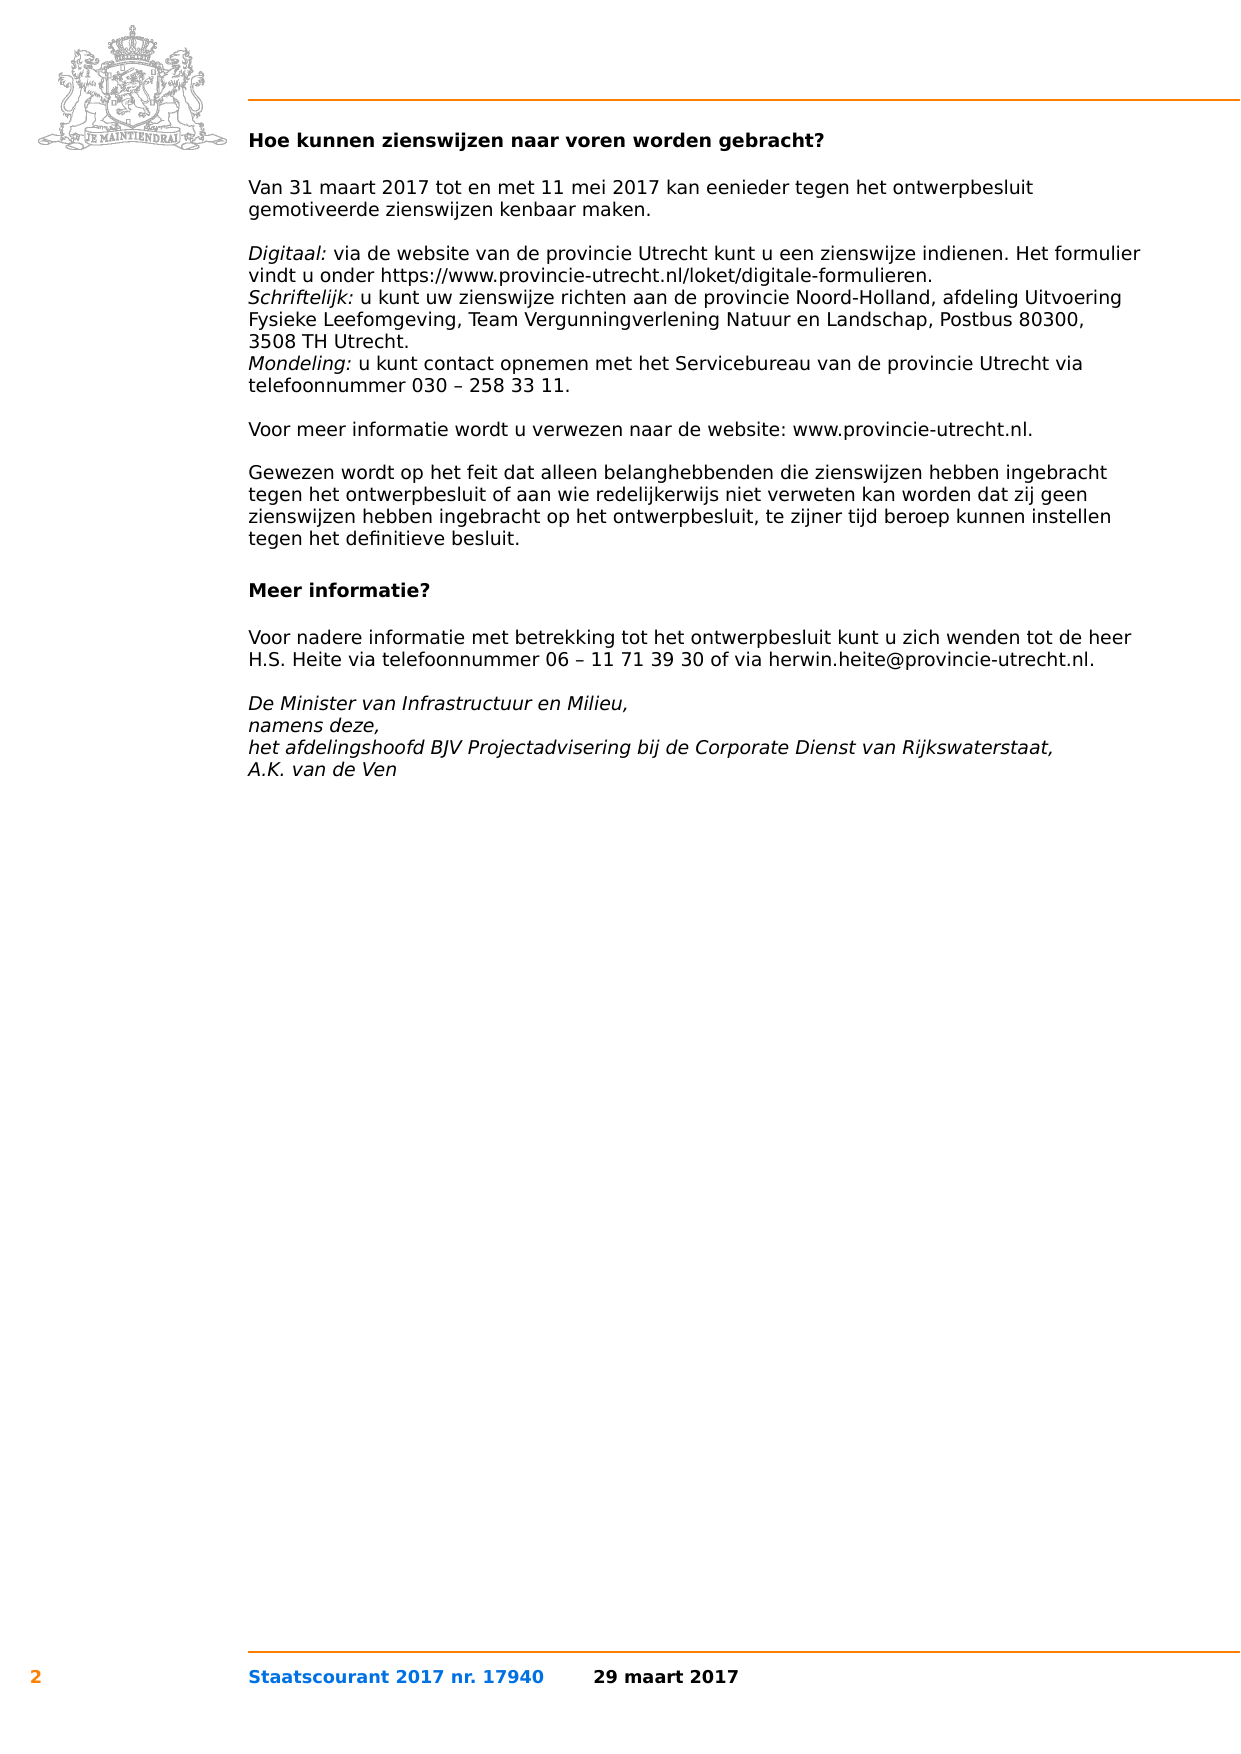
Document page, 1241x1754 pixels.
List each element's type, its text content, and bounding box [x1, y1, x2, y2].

subtitle Meer informatie? [248, 580, 1163, 602]
text De Minister van Infrastructuur en Milieu, namens deze, het afdelingshoofd BJV Projectadvisering bij de Corporate Dienst van Rijkswaterstaat, A.K. van de Ven [248, 693, 1163, 781]
text Mondeling: u kunt contact opnemen met het Servicebureau van de provincie Utrecht via telefoonnummer 030 – 258 33 11. [248, 353, 1163, 397]
subtitle Hoe kunnen zienswijzen naar voren worden gebracht? [248, 130, 1163, 152]
picture [38, 25, 227, 150]
text Schriftelijk: u kunt uw zienswijze richten aan de provincie Noord-Holland, afdeling Uitvoering Fysieke Leefomgeving, Team Vergunningverlening Natuur en Landschap, Postbus 80300, [248, 287, 1163, 331]
text Digitaal: via de website van de provincie Utrecht kunt u een zienswijze indienen. Het formulier vindt u onder https://www.provincie-utrecht.nl/loket/digitale-formulieren. [248, 243, 1163, 287]
text Voor meer informatie wordt u verwezen naar de website: www.provincie-utrecht.nl. [248, 418, 1163, 440]
text Van 31 maart 2017 tot en met 11 mei 2017 kan eenieder tegen het ontwerpbesluit gemotiveerde zienswijzen kenbaar maken. [248, 177, 1163, 221]
text Voor nadere informatie met betrekking tot het ontwerpbesluit kunt u zich wenden tot de heer H.S. Heite via telefoonnummer 06 – 11 71 39 30 of via herwin.heite@provincie-utrecht.nl. [248, 627, 1163, 671]
text Gewezen wordt op het feit dat alleen belanghebbenden die zienswijzen hebben ingebracht tegen het ontwerpbesluit of aan wie redelijkerwijs niet verweten kan worden dat zij geen zienswijzen hebben ingebracht op het ontwerpbesluit, te zijner tijd beroep kunnen instellen tegen het definitieve besluit. [248, 462, 1163, 550]
text 3508 TH Utrecht. [248, 331, 1163, 353]
